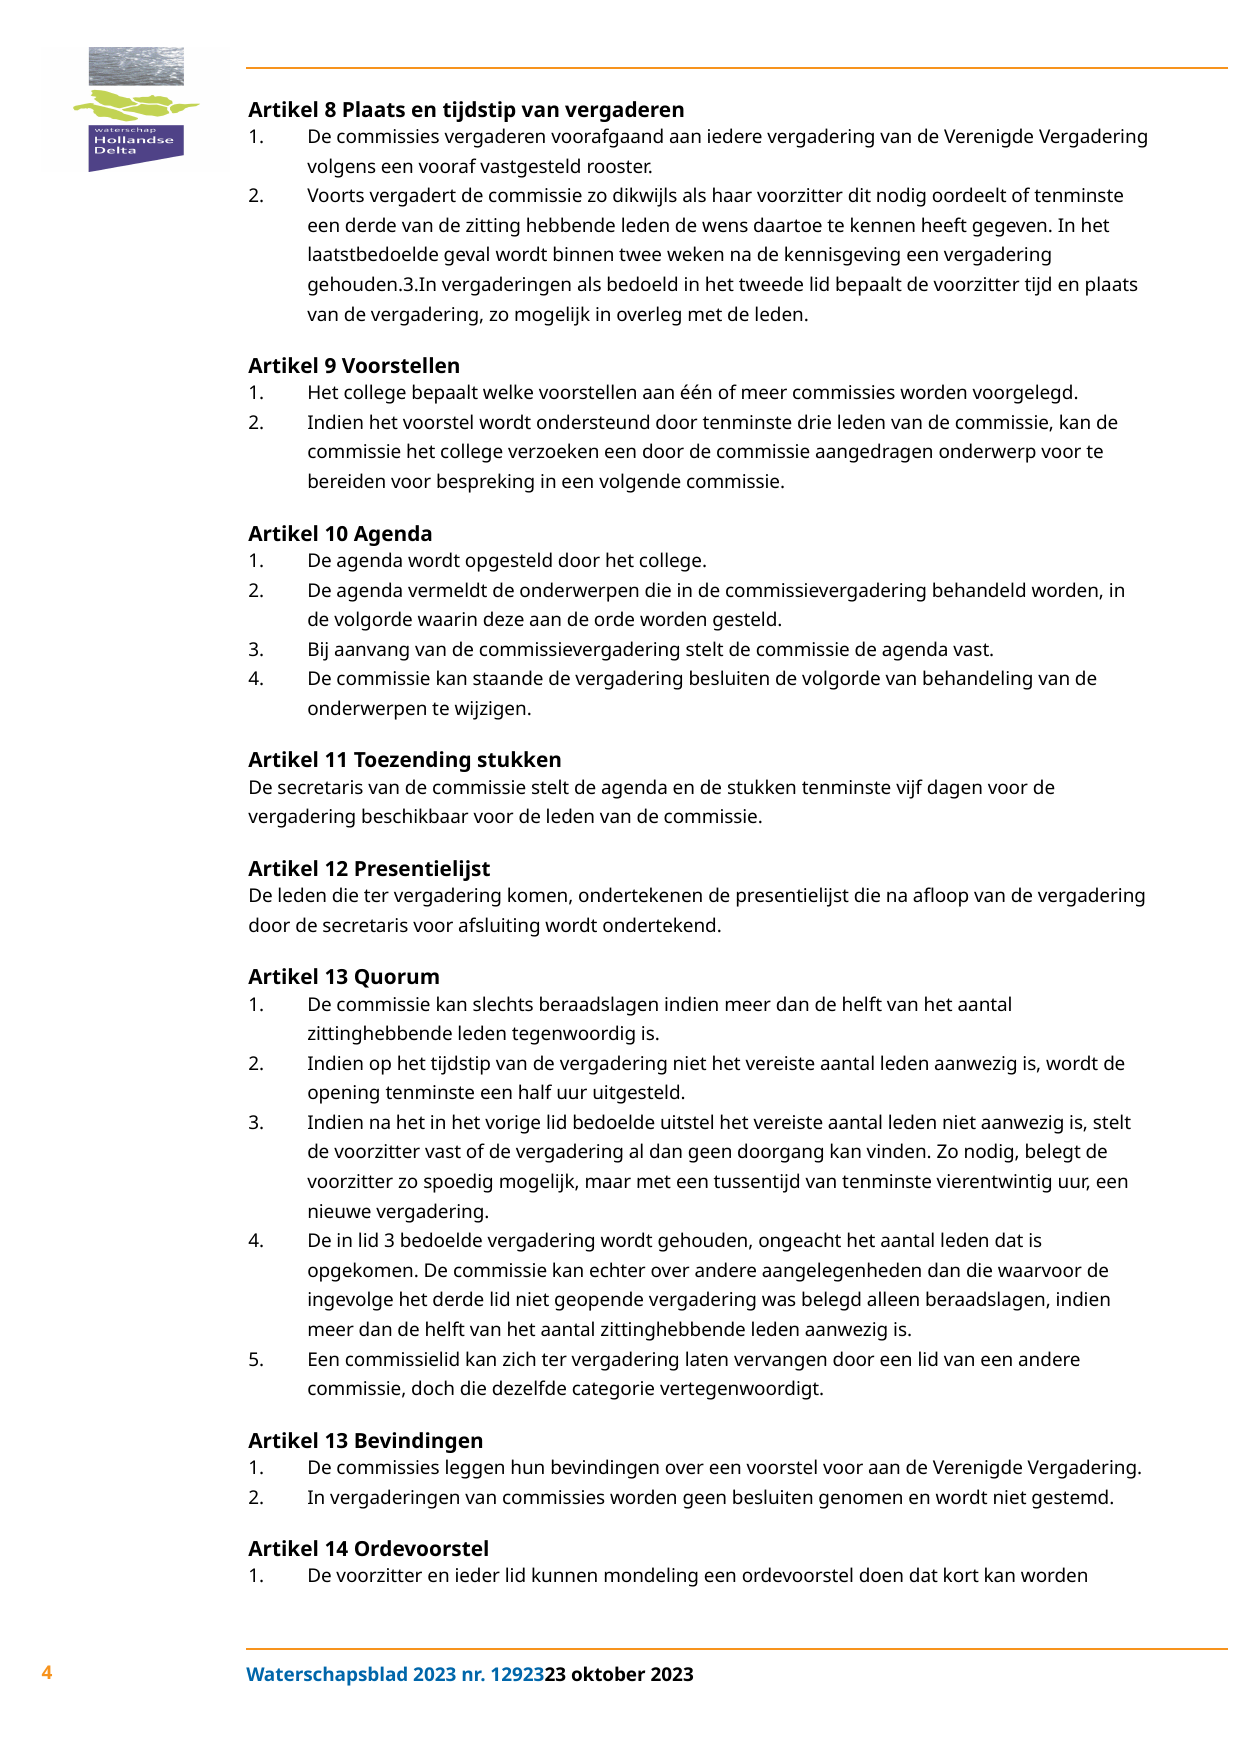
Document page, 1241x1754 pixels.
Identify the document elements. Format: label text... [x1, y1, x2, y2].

list De in lid 3 bedoelde vergadering wordt gehouden, ongeacht het aantal leden dat is opgekomen. De commissie kan echter over andere aangelegenheden dan die waarvoor de ingevolge het derde lid niet geopende vergadering was belegd alleen beraadslagen, indien meer dan de helft van het aantal zittinghebbende leden aanwezig is. [248, 1227, 1152, 1342]
text Artikel 14 Ordevoorstel [248, 1534, 1152, 1563]
text Artikel 13 Bevindingen [248, 1426, 1152, 1454]
list De voorzitter en ieder lid kunnen mondeling een ordevoorstel doen dat kort kan worden [248, 1563, 1152, 1588]
list In vergaderingen van commissies worden geen besluiten genomen en wordt niet gestemd. [248, 1484, 1152, 1509]
text De secretaris van de commissie stelt de agenda en de stukken tenminste vijf dagen voor de vergadering beschikbaar voor de leden van de commissie. [248, 774, 1152, 829]
picture [41, 47, 231, 172]
text Artikel 9 Voorstellen [248, 351, 1152, 379]
list Voorts vergadert de commissie zo dikwijls als haar voorzitter dit nodig oordeelt of tenminste een derde van de zitting hebbende leden de wens daartoe te kennen heeft gegeven. In het laatstbedoelde geval wordt binnen twee weken na de kennisgeving een vergadering gehouden.3.In vergaderingen als bedoeld in het tweede lid bepaalt de voorzitter tijd en plaats van de vergadering, zo mogelijk in overleg met de leden. [248, 182, 1152, 326]
list De agenda vermeldt de onderwerpen die in de commissievergadering behandeld worden, in de volgorde waarin deze aan de orde worden gesteld. [248, 577, 1152, 632]
list De commissie kan slechts beraadslagen indien meer dan de helft van het aantal zittinghebbende leden tegenwoordig is. [248, 991, 1152, 1046]
list Indien op het tijdstip van de vergadering niet het vereiste aantal leden aanwezig is, wordt de opening tenminste een half uur uitgesteld. [248, 1050, 1152, 1105]
list Bij aanvang van de commissievergadering stelt de commissie de agenda vast. [248, 636, 1152, 662]
list De agenda wordt opgesteld door het college. [248, 547, 1152, 573]
text Artikel 11 Toezending stukken [248, 746, 1152, 774]
list De commissies vergaderen voorafgaand aan iedere vergadering van de Verenigde Vergadering volgens een vooraf vastgesteld rooster. [248, 123, 1152, 178]
list De commissie kan staande de vergadering besluiten de volgorde van behandeling van de onderwerpen te wijzigen. [248, 666, 1152, 721]
list Een commissielid kan zich ter vergadering laten vervangen door een lid van een andere commissie, doch die dezelfde categorie vertegenwoordigt. [248, 1346, 1152, 1401]
text Artikel 8 Plaats en tijdstip van vergaderen [248, 95, 1152, 123]
text Artikel 10 Agenda [248, 519, 1152, 547]
list Indien het voorstel wordt ondersteund door tenminste drie leden van de commissie, kan de commissie het college verzoeken een door de commissie aangedragen onderwerp voor te bereiden voor bespreking in een volgende commissie. [248, 409, 1152, 494]
text Artikel 12 Presentielijst [248, 854, 1152, 882]
list Het college bepaalt welke voorstellen aan één of meer commissies worden voorgelegd. [248, 379, 1152, 405]
list De commissies leggen hun bevindingen over een voorstel voor aan de Verenigde Vergadering. [248, 1454, 1152, 1480]
text De leden die ter vergadering komen, ondertekenen de presentielijst die na afloop van de vergadering door de secretaris voor afsluiting wordt ondertekend. [248, 882, 1152, 938]
list Indien na het in het vorige lid bedoelde uitstel het vereiste aantal leden niet aanwezig is, stelt de voorzitter vast of de vergadering al dan geen doorgang kan vinden. Zo nodig, belegt de voorzitter zo spoedig mogelijk, maar met een tussentijd van tenminste vierentwintig uur, een nieuwe vergadering. [248, 1109, 1152, 1224]
text Artikel 13 Quorum [248, 962, 1152, 991]
